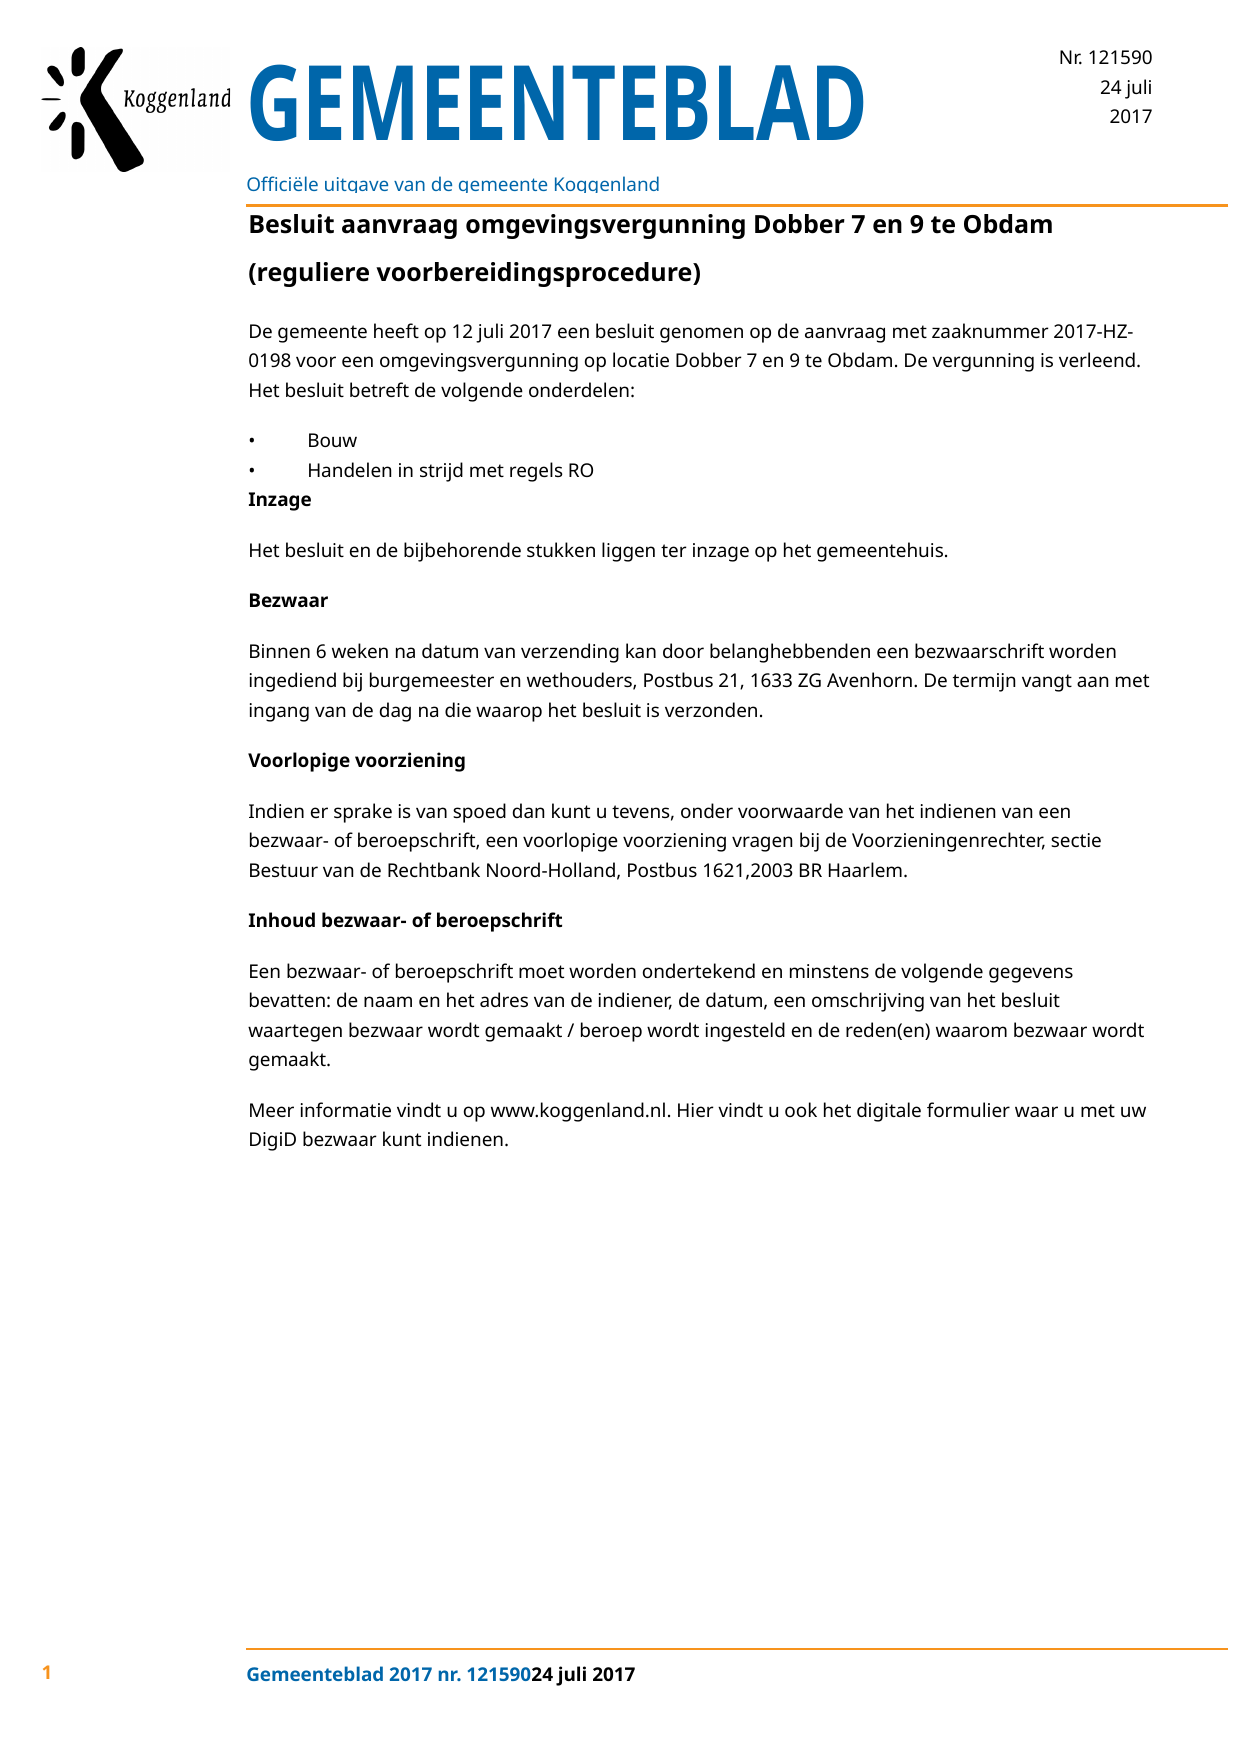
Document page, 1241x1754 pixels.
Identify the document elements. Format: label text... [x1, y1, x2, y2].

text Binnen 6 weken na datum van verzending kan door belanghebbenden een bezwaarschrift worden ingediend bij burgemeester en wethouders, Postbus 21, 1633 ZG Avenhorn. De termijn vangt aan met ingang van de dag na die waarop het besluit is verzonden. [248, 638, 1152, 723]
text Een bezwaar- of beroepschrift moet worden ondertekend en minstens de volgende gegevens bevatten: de naam en het adres van de indiener, de datum, een omschrijving van het besluit waartegen bezwaar wordt gemaakt / beroep wordt ingesteld en de reden(en) waarom bezwaar wordt gemaakt. [248, 958, 1152, 1072]
text Bezwaar [248, 587, 1152, 613]
list Handelen in strijd met regels RO [248, 457, 1152, 483]
text Inhoud bezwaar- of beroepschrift [248, 907, 1152, 933]
text Inzage [248, 487, 1152, 512]
text Indien er sprake is van spoed dan kunt u tevens, onder voorwaarde van het indienen van een bezwaar- of beroepschrift, een voorlopige voorziening vragen bij de Voorzieningenrechter, sectie Bestuur van de Rechtbank Noord-Holland, Postbus 1621,2003 BR Haarlem. [248, 798, 1152, 883]
text Voorlopige voorziening [248, 747, 1152, 773]
text De gemeente heeft op 12 juli 2017 een besluit genomen op de aanvraag met zaaknummer 2017-HZ-0198 voor een omgevingsvergunning op locatie Dobber 7 en 9 te Obdam. De vergunning is verleend. Het besluit betreft de volgende onderdelen: [248, 318, 1152, 403]
text Het besluit en de bijbehorende stukken liggen ter inzage op het gemeentehuis. [248, 537, 1152, 563]
list Bouw [248, 427, 1152, 453]
text Meer informatie vindt u op www.koggenland.nl. Hier vindt u ook het digitale formulier waar u met uw DigiD bezwaar kunt indienen. [248, 1097, 1152, 1152]
text Besluit aanvraag omgevingsvergunning Dobber 7 en 9 te Obdam (reguliere voorbereidingsprocedure) [248, 207, 1152, 288]
picture [41, 47, 231, 172]
